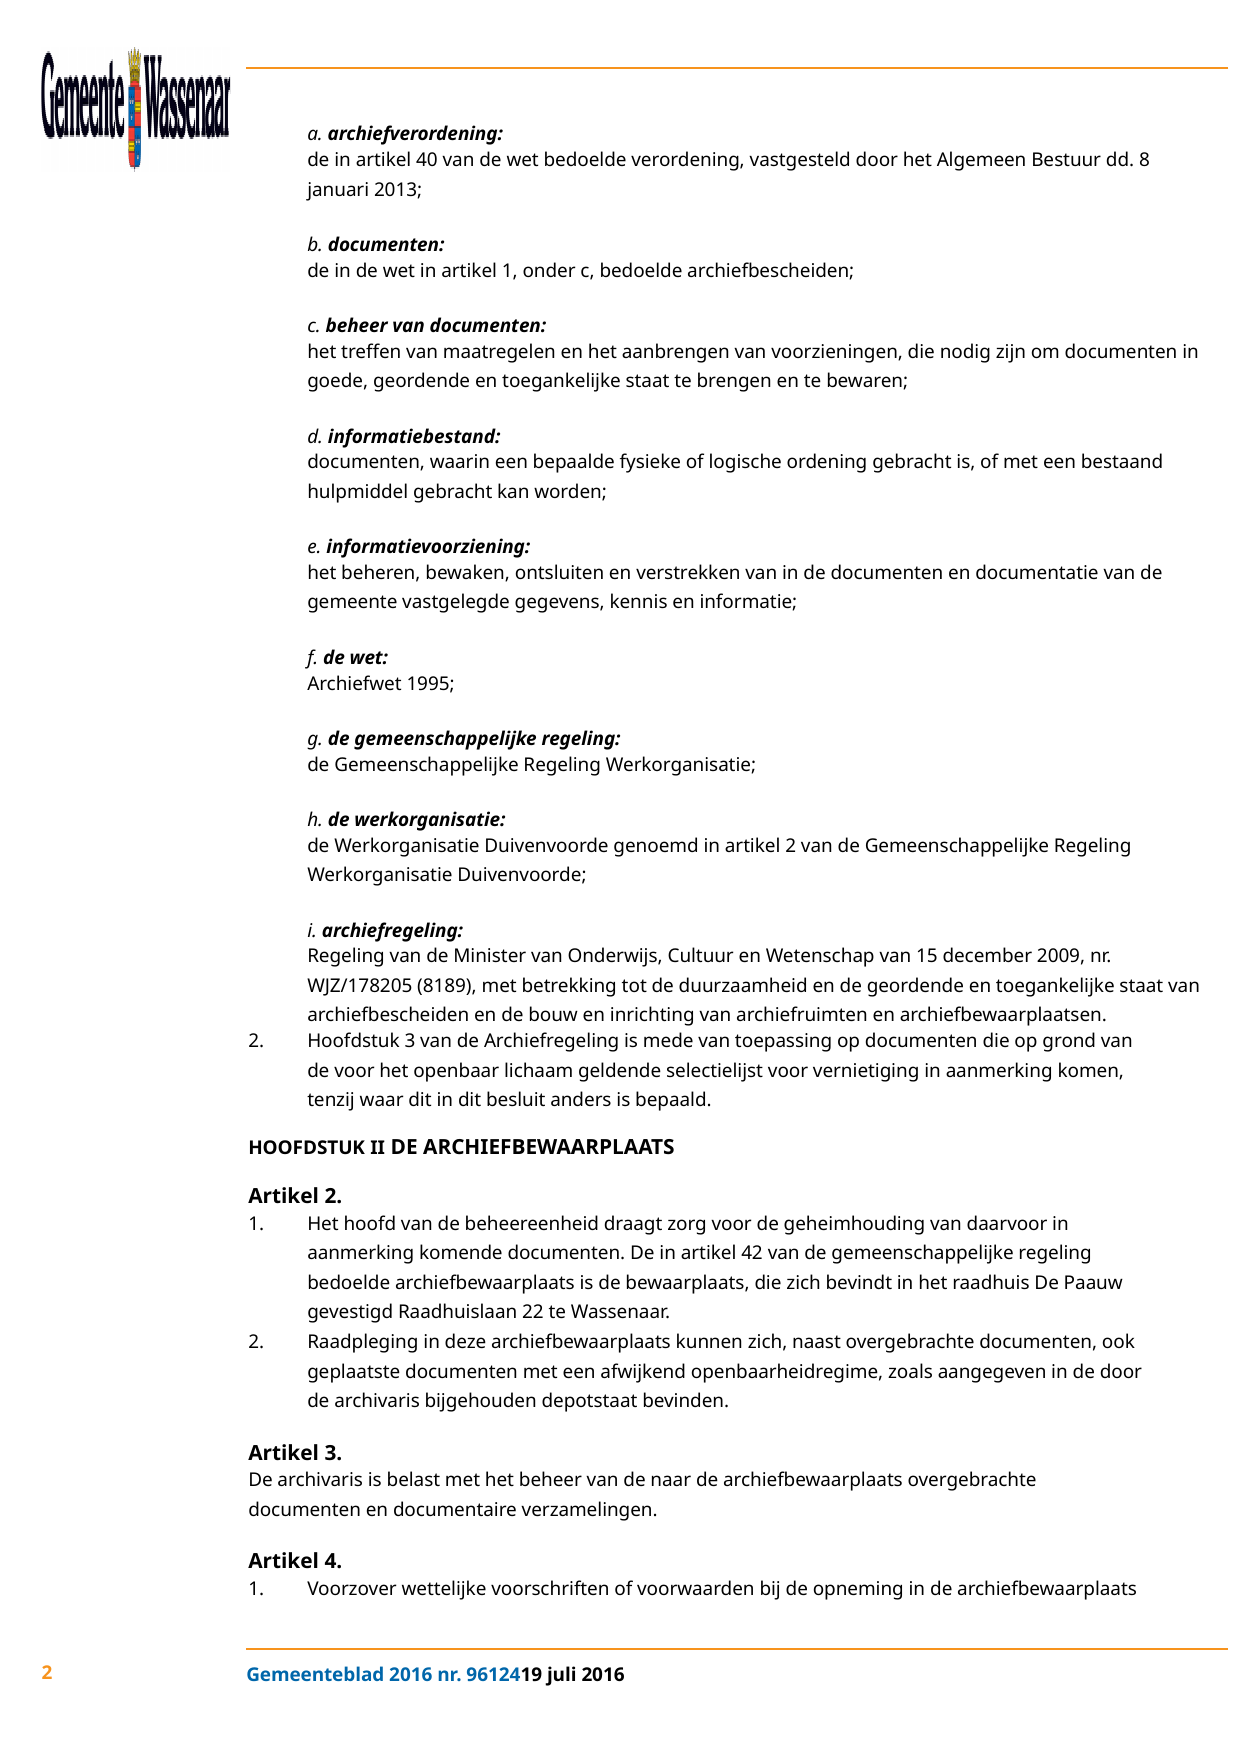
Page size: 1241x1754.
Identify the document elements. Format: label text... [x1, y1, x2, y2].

list de in artikel 40 van de wet bedoelde verordening, vastgesteld door het Algemeen Bestuur dd. 8 januari 2013; [307, 146, 1204, 202]
picture [41, 47, 231, 172]
text Artikel 4. [248, 1546, 1152, 1575]
list Regeling van de Minister van Onderwijs, Cultuur en Wetenschap van 15 december 2009, nr. WJZ/178205 (8189), met betrekking tot de duurzaamheid en de geordende en toegankelijke staat van archiefbescheiden en de bouw en inrichting van archiefruimten en archiefbewaarplaatsen. [307, 942, 1204, 1027]
list a. archiefverordening: [307, 121, 1204, 146]
list h. de werkorganisatie: [307, 806, 1204, 832]
list de Gemeenschappelijke Regeling Werkorganisatie; [307, 751, 1204, 777]
list Het hoofd van de beheereenheid draagt zorg voor de geheimhouding van daarvoor in aanmerking komende documenten. De in artikel 42 van de gemeenschappelijke regeling bedoelde archiefbewaarplaats is de bewaarplaats, die zich bevindt in het raadhuis De Paauw gevestigd Raadhuislaan 22 te Wassenaar. [248, 1210, 1152, 1324]
list het treffen van maatregelen en het aanbrengen van voorzieningen, die nodig zijn om documenten in goede, geordende en toegankelijke staat te brengen en te bewaren; [307, 338, 1204, 393]
list de Werkorganisatie Duivenvoorde genoemd in artikel 2 van de Gemeenschappelijke Regeling Werkorganisatie Duivenvoorde; [307, 832, 1204, 887]
list i. archiefregeling: [307, 917, 1204, 942]
list het beheren, bewaken, ontsluiten en verstrekken van in de documenten en documentatie van de gemeente vastgelegde gegevens, kennis en informatie; [307, 559, 1204, 614]
list g. de gemeenschappelijke regeling: [307, 725, 1204, 751]
text De archivaris is belast met het beheer van de naar de archiefbewaarplaats overgebrachte documenten en documentaire verzamelingen. [248, 1466, 1152, 1522]
list d. informatiebestand: [307, 423, 1204, 448]
list de in de wet in artikel 1, onder c, bedoelde archiefbescheiden; [307, 257, 1204, 283]
list Hoofdstuk 3 van de Archiefregeling is mede van toepassing op documenten die op grond van de voor het openbaar lichaam geldende selectielijst voor vernietiging in aanmerking komen, tenzij waar dit in dit besluit anders is bepaald. [248, 1027, 1152, 1112]
list documenten, waarin een bepaalde fysieke of logische ordening gebracht is, of met een bestaand hulpmiddel gebracht kan worden; [307, 448, 1204, 504]
text HOOFDSTUK II DE ARCHIEFBEWAARPLAATS [248, 1132, 1152, 1161]
list e. informatievoorziening: [307, 533, 1204, 559]
list Raadpleging in deze archiefbewaarplaats kunnen zich, naast overgebrachte documenten, ook geplaatste documenten met een afwijkend openbaarheidregime, zoals aangegeven in de door de archivaris bijgehouden depotstaat bevinden. [248, 1328, 1152, 1413]
text Artikel 3. [248, 1438, 1152, 1466]
list Archiefwet 1995; [307, 670, 1204, 696]
text Artikel 2. [248, 1181, 1152, 1210]
list b. documenten: [307, 231, 1204, 257]
list f. de wet: [307, 644, 1204, 670]
list Voorzover wettelijke voorschriften of voorwaarden bij de opneming in de archiefbewaarplaats [248, 1575, 1152, 1600]
list c. beheer van documenten: [307, 312, 1204, 338]
